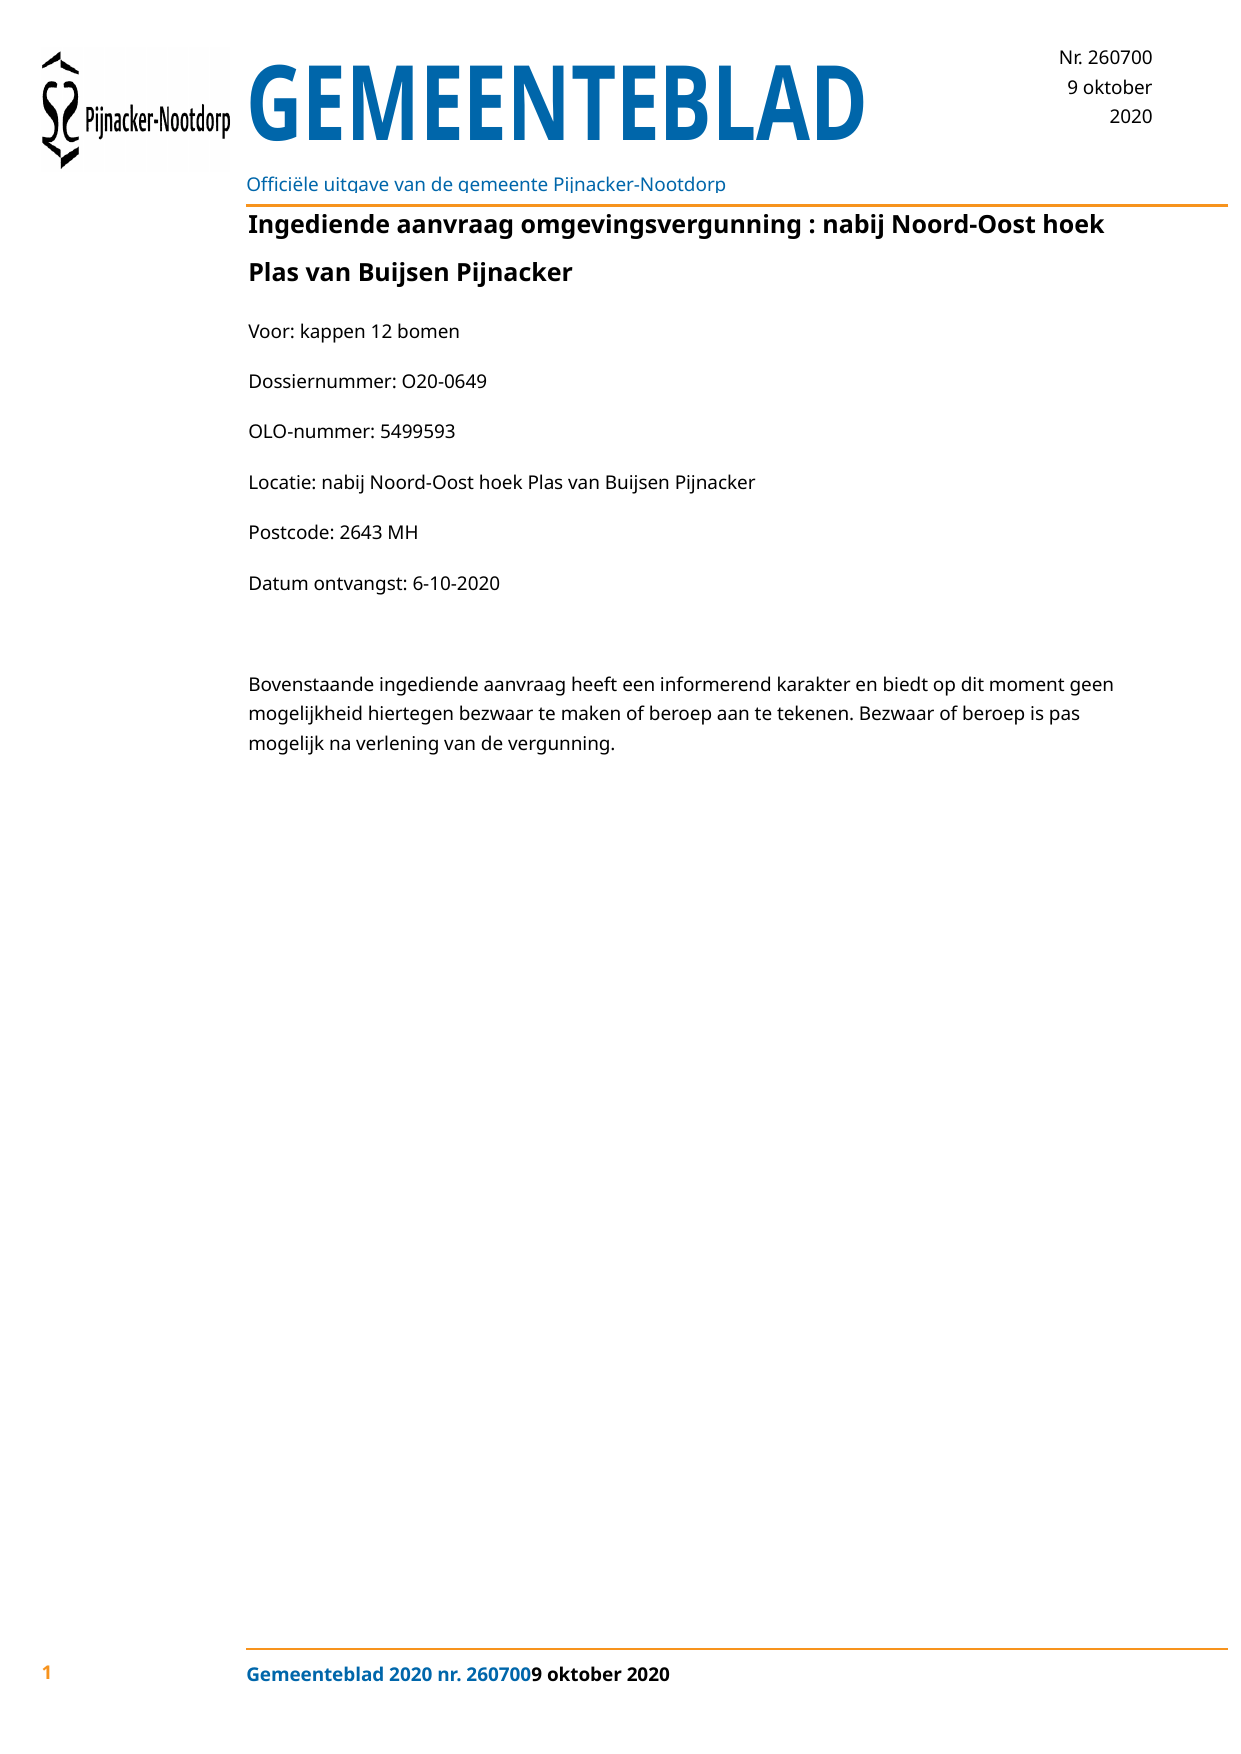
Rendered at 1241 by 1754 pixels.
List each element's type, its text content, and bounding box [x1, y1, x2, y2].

text Postcode: 2643 MH [248, 519, 1152, 545]
text Bovenstaande ingediende aanvraag heeft een informerend karakter en biedt op dit moment geen mogelijkheid hiertegen bezwaar te maken of beroep aan te tekenen. Bezwaar of beroep is pas mogelijk na verlening van de vergunning. [248, 671, 1152, 756]
text Ingediende aanvraag omgevingsvergunning : nabij Noord-Oost hoek Plas van Buijsen Pijnacker [248, 207, 1152, 288]
text Locatie: nabij Noord-Oost hoek Plas van Buijsen Pijnacker [248, 469, 1152, 495]
text Voor: kappen 12 bomen [248, 318, 1152, 344]
text Dossiernummer: O20-0649 [248, 368, 1152, 394]
text Datum ontvangst: 6-10-2020 [248, 570, 1152, 596]
picture [41, 47, 231, 172]
text OLO-nummer: 5499593 [248, 419, 1152, 444]
